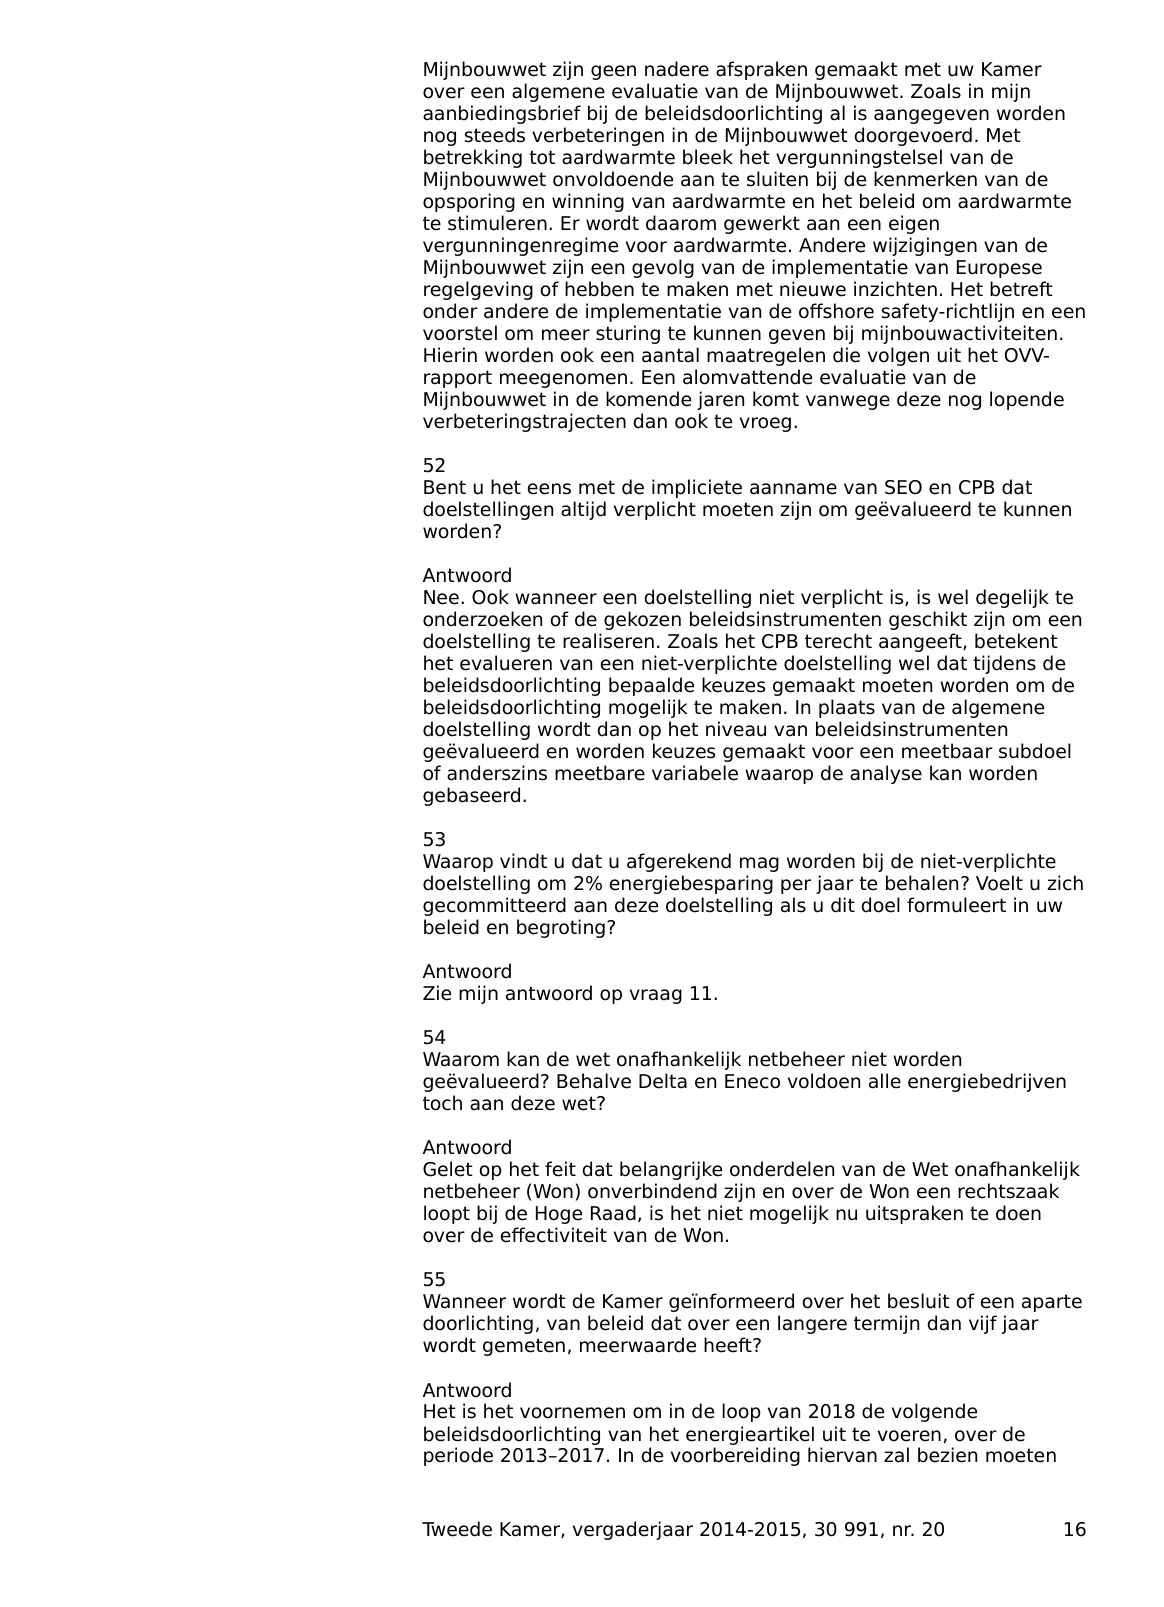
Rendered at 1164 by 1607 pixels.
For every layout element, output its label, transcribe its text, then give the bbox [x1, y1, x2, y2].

text Antwoord [422, 1137, 1087, 1159]
text Antwoord [422, 1379, 1087, 1401]
text 53 [422, 829, 1087, 851]
text Nee. Ook wanneer een doelstelling niet verplicht is, is wel degelijk te onderzoeken of de gekozen beleidsinstrumenten geschikt zijn om een doelstelling te realiseren. Zoals het CPB terecht aangeeft, betekent het evalueren van een niet-verplichte doelstelling wel dat tijdens de beleidsdoorlichting bepaalde keuzes gemaakt moeten worden om de beleidsdoorlichting mogelijk te maken. In plaats van de algemene doelstelling wordt dan op het niveau van beleidsinstrumenten geëvalueerd en worden keuzes gemaakt voor een meetbaar subdoel of anderszins meetbare variabele waarop de analyse kan worden gebaseerd. [422, 587, 1087, 807]
text Waarop vindt u dat u afgerekend mag worden bij de niet-verplichte doelstelling om 2% energiebesparing per jaar te behalen? Voelt u zich gecommitteerd aan deze doelstelling als u dit doel formuleert in uw beleid en begroting? [422, 851, 1087, 939]
text 55 [422, 1269, 1087, 1291]
text Gelet op het feit dat belangrijke onderdelen van de Wet onafhankelijk netbeheer (Won) onverbindend zijn en over de Won een rechtszaak loopt bij de Hoge Raad, is het niet mogelijk nu uitspraken te doen over de effectiviteit van de Won. [422, 1159, 1087, 1247]
text Mijnbouwwet zijn geen nadere afspraken gemaakt met uw Kamer over een algemene evaluatie van de Mijnbouwwet. Zoals in mijn aanbiedingsbrief bij de beleidsdoorlichting al is aangegeven worden nog steeds verbeteringen in de Mijnbouwwet doorgevoerd. Met betrekking tot aardwarmte bleek het vergunningstelsel van de Mijnbouwwet onvoldoende aan te sluiten bij de kenmerken van de opsporing en winning van aardwarmte en het beleid om aardwarmte te stimuleren. Er wordt daarom gewerkt aan een eigen vergunningenregime voor aardwarmte. Andere wijzigingen van de Mijnbouwwet zijn een gevolg van de implementatie van Europese regelgeving of hebben te maken met nieuwe inzichten. Het betreft onder andere de implementatie van de offshore safety-richtlijn en een voorstel om meer sturing te kunnen geven bij mijnbouwactiviteiten. Hierin worden ook een aantal maatregelen die volgen uit het OVV-rapport meegenomen. Een alomvattende evaluatie van de Mijnbouwwet in de komende jaren komt vanwege deze nog lopende verbeteringstrajecten dan ook te vroeg. [422, 59, 1087, 433]
text 52 [422, 455, 1087, 477]
text 54 [422, 1027, 1087, 1049]
text Wanneer wordt de Kamer geïnformeerd over het besluit of een aparte doorlichting, van beleid dat over een langere termijn dan vijf jaar wordt gemeten, meerwaarde heeft? [422, 1291, 1087, 1357]
text Antwoord [422, 565, 1087, 587]
text Antwoord [422, 961, 1087, 983]
text Het is het voornemen om in de loop van 2018 de volgende beleidsdoorlichting van het energieartikel uit te voeren, over de periode 2013–2017. In de voorbereiding hiervan zal bezien moeten [422, 1401, 1087, 1467]
text Zie mijn antwoord op vraag 11. [422, 983, 1087, 1005]
text Bent u het eens met de impliciete aanname van SEO en CPB dat doelstellingen altijd verplicht moeten zijn om geëvalueerd te kunnen worden? [422, 477, 1087, 543]
text Waarom kan de wet onafhankelijk netbeheer niet worden geëvalueerd? Behalve Delta en Eneco voldoen alle energiebedrijven toch aan deze wet? [422, 1049, 1087, 1115]
